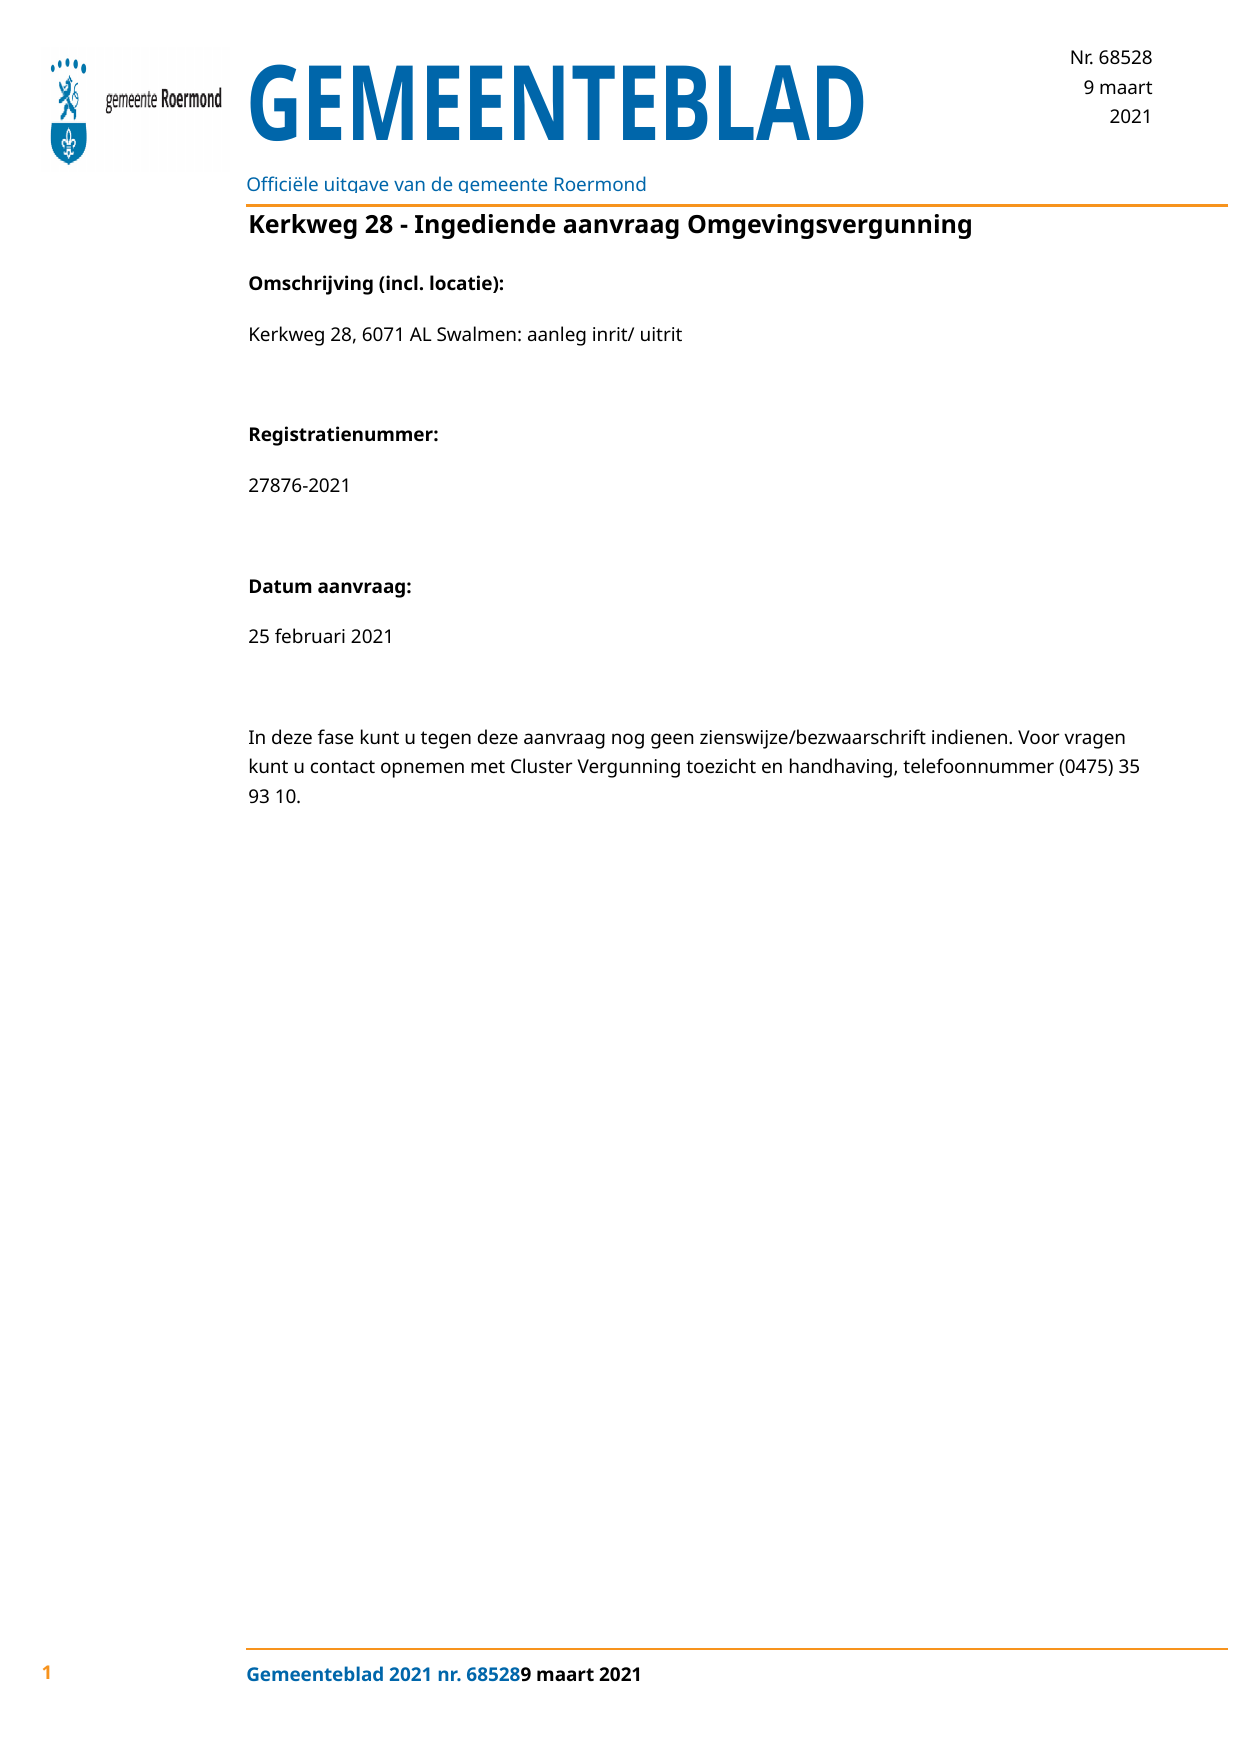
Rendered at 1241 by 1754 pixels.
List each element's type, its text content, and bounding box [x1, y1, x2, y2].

text Kerkweg 28, 6071 AL Swalmen: aanleg inrit/ uitrit [248, 321, 1152, 346]
text Registratienummer: [248, 422, 1152, 447]
text 25 februari 2021 [248, 623, 1152, 649]
text Omschrijving (incl. locatie): [248, 270, 1152, 296]
text 27876-2021 [248, 472, 1152, 498]
text Kerkweg 28 - Ingediende aanvraag Omgevingsvergunning [248, 207, 1152, 241]
picture [41, 47, 231, 172]
text Datum aanvraag: [248, 573, 1152, 598]
text In deze fase kunt u tegen deze aanvraag nog geen zienswijze/bezwaarschrift indienen. Voor vragen kunt u contact opnemen met Cluster Vergunning toezicht en handhaving, telefoonnummer (0475) 35 93 10. [248, 724, 1152, 809]
